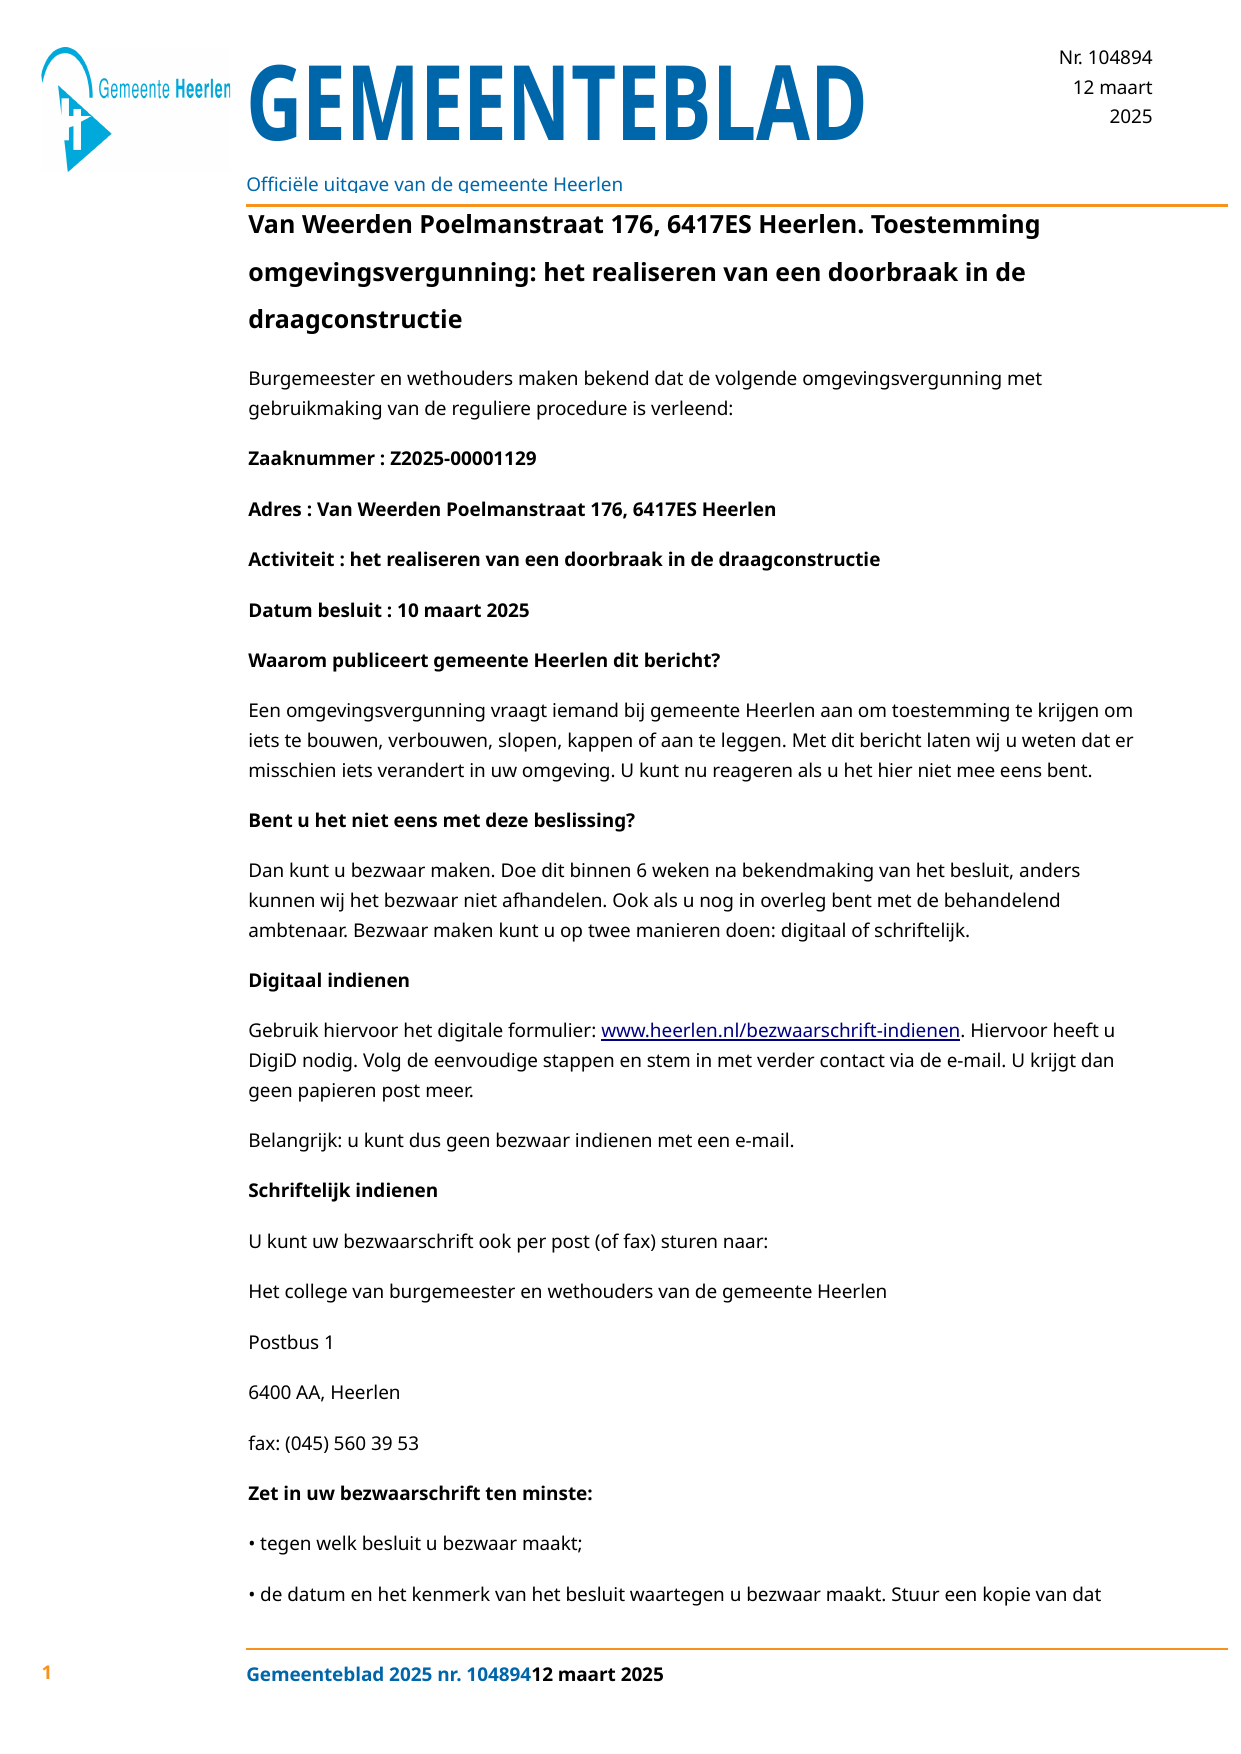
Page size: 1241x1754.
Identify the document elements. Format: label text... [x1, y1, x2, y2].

text Dan kunt u bezwaar maken. Doe dit binnen 6 weken na bekendmaking van het besluit, anders kunnen wij het bezwaar niet afhandelen. Ook als u nog in overleg bent met de behandelend ambtenaar. Bezwaar maken kunt u op twee manieren doen: digitaal of schriftelijk. [248, 858, 1152, 942]
text Adres : Van Weerden Poelmanstraat 176, 6417ES Heerlen [248, 496, 1152, 522]
picture [41, 47, 59, 70]
text Postbus 1 [248, 1329, 1152, 1354]
text Burgemeester en wethouders maken bekend dat de volgende omgevingsvergunning met gebruikmaking van de reguliere procedure is verleend: [248, 366, 1152, 421]
text Belangrijk: u kunt dus geen bezwaar indienen met een e-mail. [248, 1127, 1152, 1153]
text Zet in uw bezwaarschrift ten minste: [248, 1480, 1152, 1506]
text • de datum en het kenmerk van het besluit waartegen u bezwaar maakt. Stuur een kopie van dat [248, 1581, 1152, 1607]
text Datum besluit : 10 maart 2025 [248, 597, 1152, 622]
text Schriftelijk indienen [248, 1178, 1152, 1203]
text Het college van burgemeester en wethouders van de gemeente Heerlen [248, 1278, 1152, 1304]
text Digitaal indienen [248, 967, 1152, 993]
text Zaaknummer : Z2025-00001129 [248, 446, 1152, 471]
text • tegen welk besluit u bezwaar maakt; [248, 1531, 1152, 1556]
text Bent u het niet eens met deze beslissing? [248, 807, 1152, 833]
text fax: (045) 560 39 53 [248, 1430, 1152, 1455]
text 6400 AA, Heerlen [248, 1379, 1152, 1405]
text U kunt uw bezwaarschrift ook per post (of fax) sturen naar: [248, 1228, 1152, 1254]
text Activiteit : het realiseren van een doorbraak in de draagconstructie [248, 546, 1152, 572]
text Gebruik hiervoor het digitale formulier: www.heerlen.nl/bezwaarschrift-indienen. Hiervoor heeft u DigiD nodig. Volg de eenvoudige stappen en stem in met verder contact via de e-mail. U krijgt dan geen papieren post meer. [248, 1018, 1152, 1102]
picture [41, 47, 231, 172]
text Waarom publiceert gemeente Heerlen dit bericht? [248, 647, 1152, 673]
text Van Weerden Poelmanstraat 176, 6417ES Heerlen. Toestemming omgevingsvergunning: het realiseren van een doorbraak in de draagconstructie [248, 207, 1152, 336]
text Een omgevingsvergunning vraagt iemand bij gemeente Heerlen aan om toestemming te krijgen om iets te bouwen, verbouwen, slopen, kappen of aan te leggen. Met dit bericht laten wij u weten dat er misschien iets verandert in uw omgeving. U kunt nu reageren als u het hier niet mee eens bent. [248, 698, 1152, 782]
